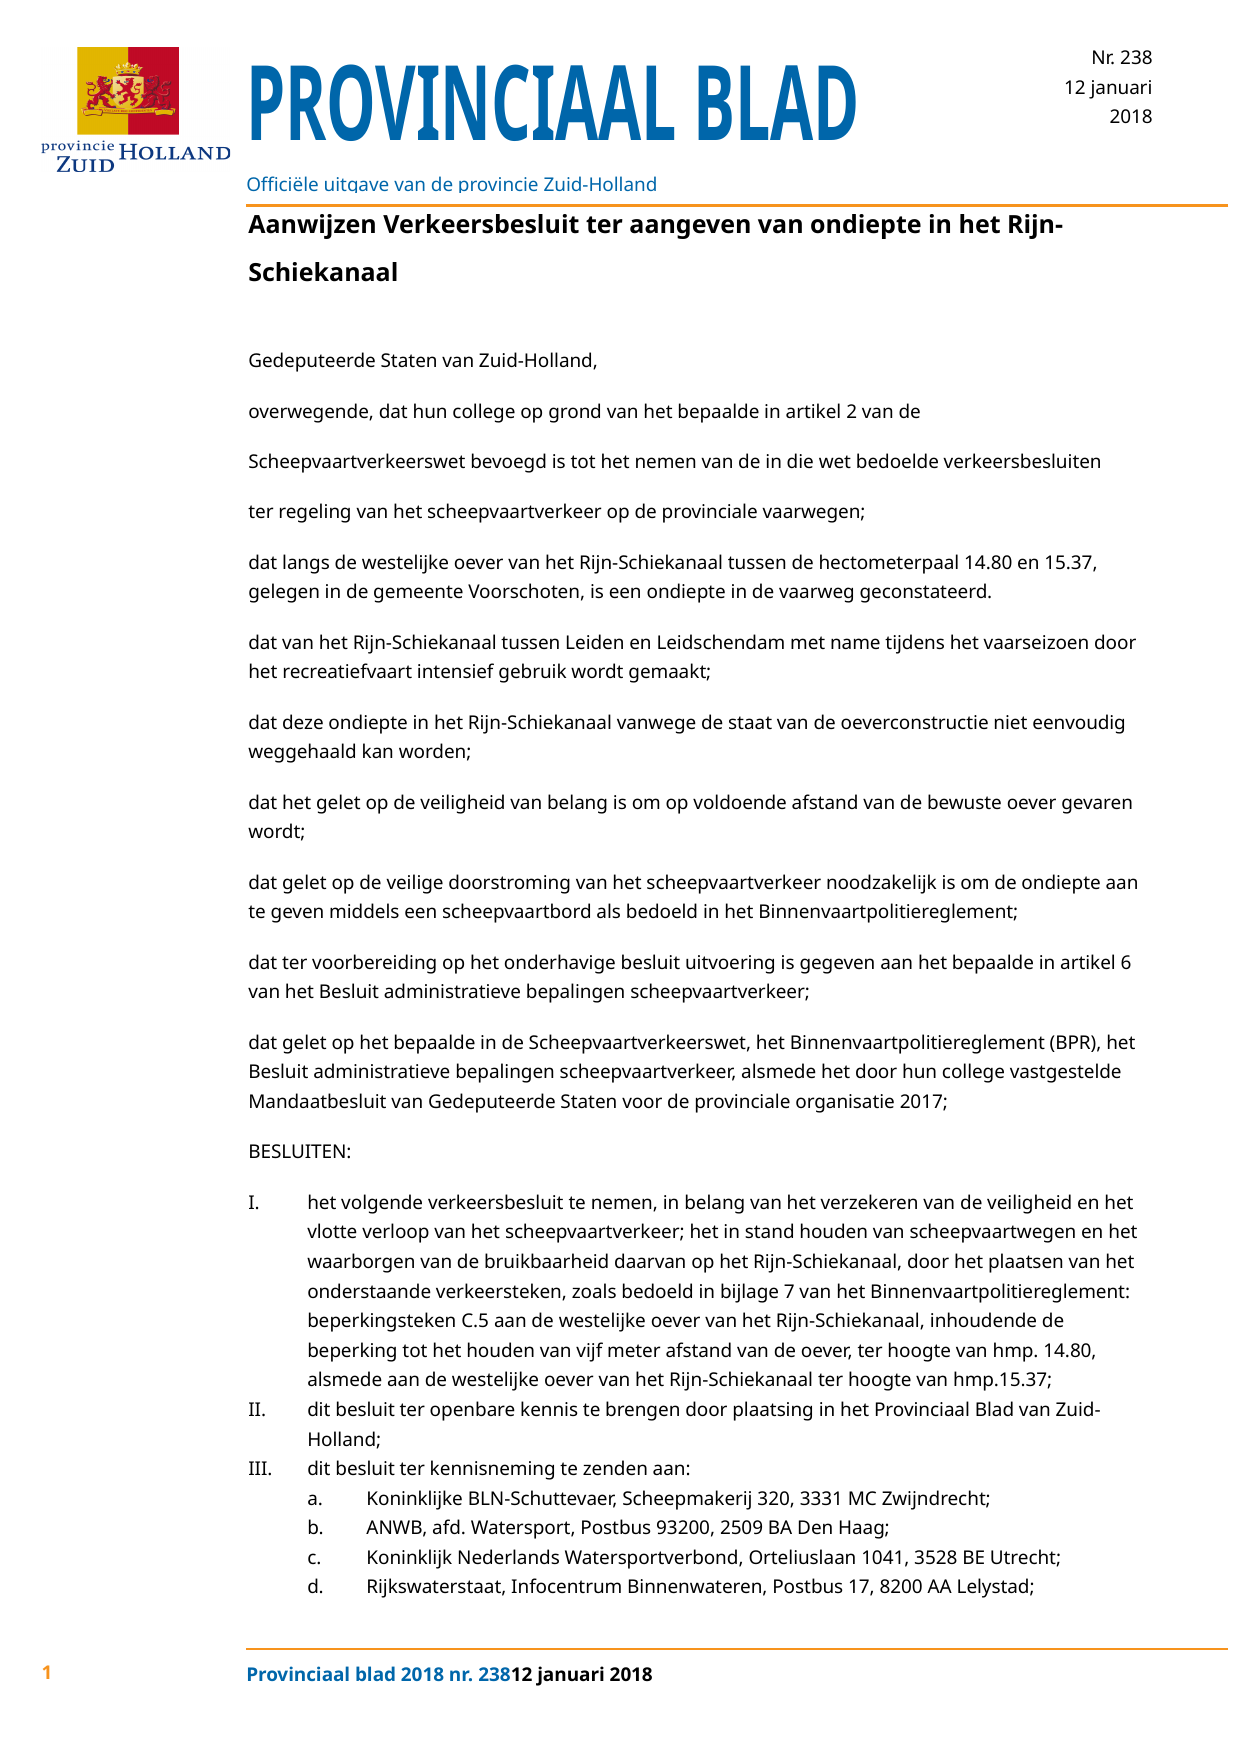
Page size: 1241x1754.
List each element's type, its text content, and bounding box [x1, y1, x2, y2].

text dat ter voorbereiding op het onderhavige besluit uitvoering is gegeven aan het bepaalde in artikel 6 van het Besluit administratieve bepalingen scheepvaartverkeer; [248, 949, 1152, 1004]
text overwegende, dat hun college op grond van het bepaalde in artikel 2 van de [248, 398, 1152, 424]
list ANWB, afd. Watersport, Postbus 93200, 2509 BA Den Haag; [307, 1514, 1152, 1540]
list Koninklijk Nederlands Watersportverbond, Orteliuslaan 1041, 3528 BE Utrecht; [307, 1544, 1152, 1570]
text dat van het Rijn-Schiekanaal tussen Leiden en Leidschendam met name tijdens het vaarseizoen door het recreatiefvaart intensief gebruik wordt gemaakt; [248, 629, 1152, 684]
text dat gelet op het bepaalde in de Scheepvaartverkeerswet, het Binnenvaartpolitiereglement (BPR), het Besluit administratieve bepalingen scheepvaartverkeer, alsmede het door hun college vastgestelde Mandaatbesluit van Gedeputeerde Staten voor de provinciale organisatie 2017; [248, 1029, 1152, 1114]
list beperkingsteken C.5 aan de westelijke oever van het Rijn-Schiekanaal, inhoudende de beperking tot het houden van vijf meter afstand van de oever, ter hoogte van hmp. 14.80, alsmede aan de westelijke oever van het Rijn-Schiekanaal ter hoogte van hmp.15.37; [248, 1307, 1152, 1392]
text dat het gelet op de veiligheid van belang is om op voldoende afstand van de bewuste oever gevaren wordt; [248, 789, 1152, 844]
list het volgende verkeersbesluit te nemen, in belang van het verzekeren van de veiligheid en het vlotte verloop van het scheepvaartverkeer; het in stand houden van scheepvaartwegen en het waarborgen van de bruikbaarheid daarvan op het Rijn-Schiekanaal, door het plaatsen van het onderstaande verkeersteken, zoals bedoeld in bijlage 7 van het Binnenvaartpolitiereglement: [248, 1189, 1152, 1304]
text Scheepvaartverkeerswet bevoegd is tot het nemen van de in die wet bedoelde verkeersbesluiten [248, 448, 1152, 474]
text dat langs de westelijke oever van het Rijn-Schiekanaal tussen de hectometerpaal 14.80 en 15.37, gelegen in de gemeente Voorschoten, is een ondiepte in de vaarweg geconstateerd. [248, 549, 1152, 604]
text dat gelet op de veilige doorstroming van het scheepvaartverkeer noodzakelijk is om de ondiepte aan te geven middels een scheepvaartbord als bedoeld in het Binnenvaartpolitiereglement; [248, 869, 1152, 924]
list dit besluit ter openbare kennis te brengen door plaatsing in het Provinciaal Blad van Zuid-Holland; [248, 1396, 1152, 1452]
list dit besluit ter kennisneming te zenden aan: [248, 1455, 1152, 1481]
list Koninklijke BLN-Schuttevaer, Scheepmakerij 320, 3331 MC Zwijndrecht; [307, 1485, 1152, 1511]
text Gedeputeerde Staten van Zuid-Holland, [248, 347, 1152, 373]
list Rijkswaterstaat, Infocentrum Binnenwateren, Postbus 17, 8200 AA Lelystad; [307, 1574, 1152, 1599]
picture [41, 47, 231, 172]
text dat deze ondiepte in het Rijn-Schiekanaal vanwege de staat van de oeverconstructie niet eenvoudig weggehaald kan worden; [248, 709, 1152, 764]
text ter regeling van het scheepvaartverkeer op de provinciale vaarwegen; [248, 499, 1152, 524]
text Aanwijzen Verkeersbesluit ter aangeven van ondiepte in het Rijn-Schiekanaal [248, 207, 1152, 288]
text BESLUITEN: [248, 1139, 1152, 1164]
